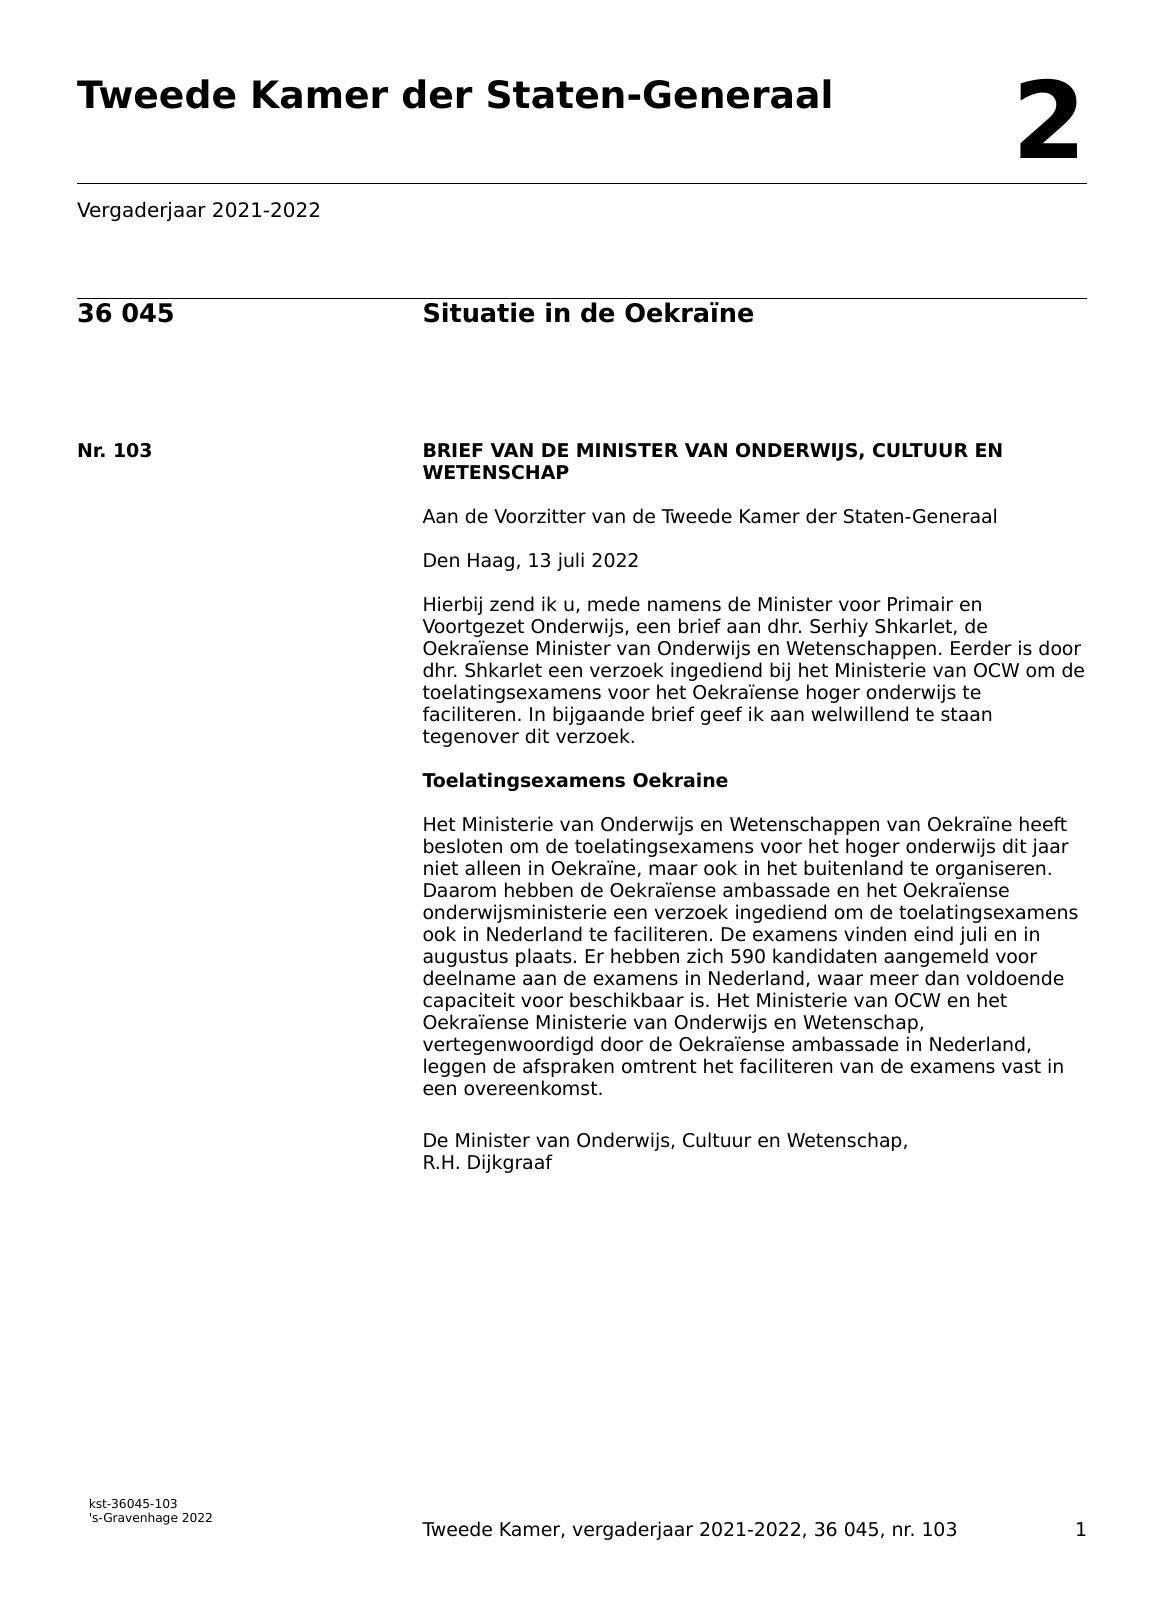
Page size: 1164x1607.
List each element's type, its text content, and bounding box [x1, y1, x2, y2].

text Hierbij zend ik u, mede namens de Minister voor Primair en Voortgezet Onderwijs, een brief aan dhr. Serhiy Shkarlet, de Oekraïense Minister van Onderwijs en Wetenschappen. Eerder is door dhr. Shkarlet een verzoek ingediend bij het Ministerie van OCW om de toelatingsexamens voor het Oekraïense hoger onderwijs te faciliteren. In bijgaande brief geef ik aan welwillend te staan tegenover dit verzoek. [422, 594, 1087, 748]
text Het Ministerie van Onderwijs en Wetenschappen van Oekraïne heeft besloten om de toelatingsexamens voor het hoger onderwijs dit jaar niet alleen in Oekraïne, maar ook in het buitenland te organiseren. Daarom hebben de Oekraïense ambassade en het Oekraïense onderwijsministerie een verzoek ingediend om de toelatingsexamens ook in Nederland te faciliteren. De examens vinden eind juli en in augustus plaats. Er hebben zich 590 kandidaten aangemeld voor deelname aan de examens in Nederland, waar meer dan voldoende capaciteit voor beschikbaar is. Het Ministerie van OCW en het Oekraïense Ministerie van Onderwijs en Wetenschap, vertegenwoordigd door de Oekraïense ambassade in Nederland, leggen de afspraken omtrent het faciliteren van de examens vast in een overeenkomst. [422, 814, 1087, 1100]
text De Minister van Onderwijs, Cultuur en Wetenschap, R.H. Dijkgraaf [422, 1130, 1087, 1174]
table_cell Vergaderjaar 2021-2022 [77, 184, 1087, 298]
text Aan de Voorzitter van de Tweede Kamer der Staten-Generaal [422, 506, 1087, 528]
text kst-36045-103 [88, 1497, 323, 1511]
table_header 2 [886, 59, 1087, 183]
text Den Haag, 13 juli 2022 [422, 550, 1087, 572]
table_header Tweede Kamer der Staten-Generaal [77, 59, 886, 183]
subtitle Toelatingsexamens Oekraine [422, 770, 1087, 792]
text 's-Gravenhage 2022 [88, 1511, 323, 1525]
subtitle Nr. 103 BRIEF VAN DE MINISTER VAN ONDERWIJS, CULTUUR EN WETENSCHAP [77, 440, 1087, 484]
subtitle 36 045 Situatie in de Oekraïne [77, 299, 1087, 329]
